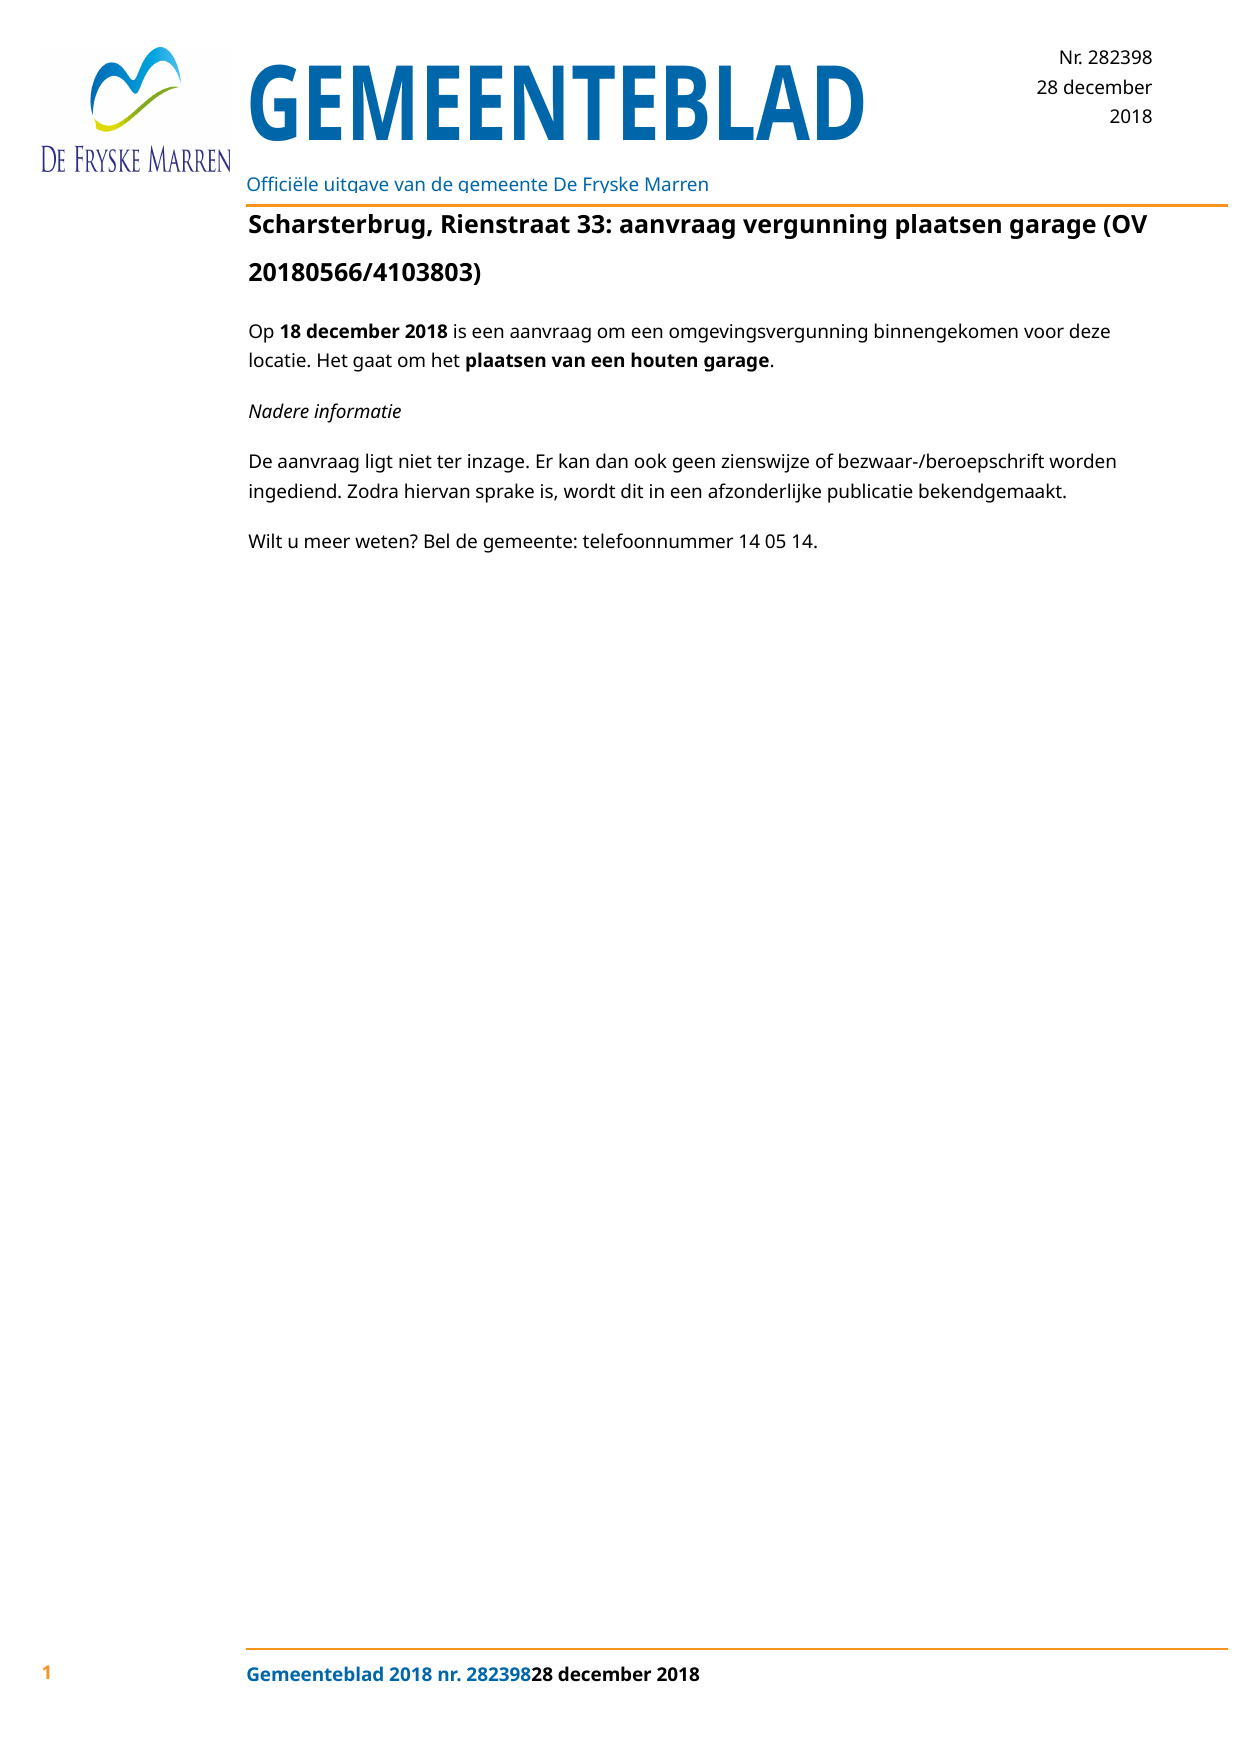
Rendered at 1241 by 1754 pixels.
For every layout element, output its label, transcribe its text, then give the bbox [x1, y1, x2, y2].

text Scharsterbrug, Rienstraat 33: aanvraag vergunning plaatsen garage (OV 20180566/4103803) [248, 207, 1152, 288]
picture [41, 47, 231, 172]
text Nadere informatie [248, 398, 1152, 424]
text Wilt u meer weten? Bel de gemeente: telefoonnummer 14 05 14. [248, 528, 1152, 554]
text De aanvraag ligt niet ter inzage. Er kan dan ook geen zienswijze of bezwaar-/beroepschrift worden ingediend. Zodra hiervan sprake is, wordt dit in een afzonderlijke publicatie bekendgemaakt. [248, 448, 1152, 504]
text Op 18 december 2018 is een aanvraag om een omgevingsvergunning binnengekomen voor deze locatie. Het gaat om het plaatsen van een houten garage. [248, 318, 1152, 373]
